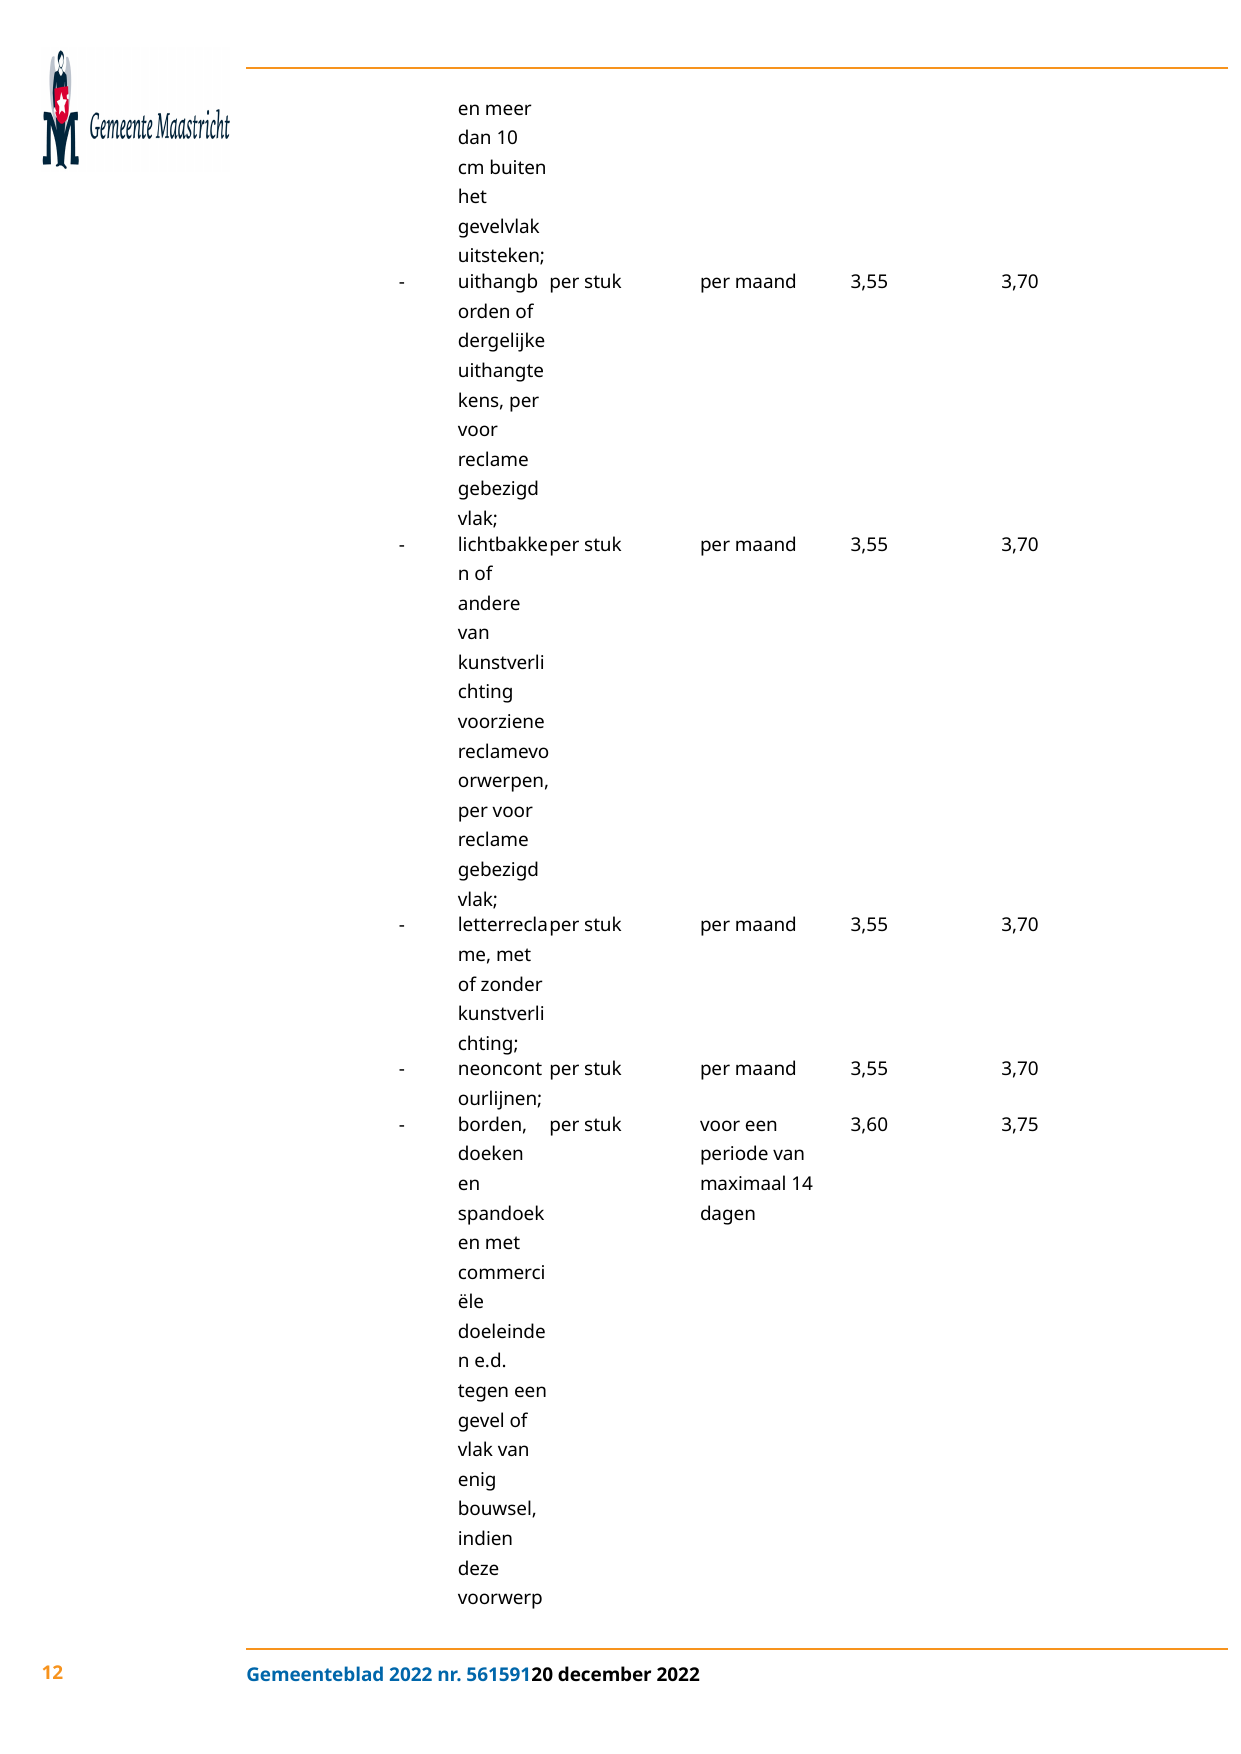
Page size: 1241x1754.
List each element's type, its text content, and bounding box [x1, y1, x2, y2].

table_cell [248, 95, 398, 268]
table_cell uithangborden of dergelijke uithangtekens, per voor reclame gebezigd vlak; [399, 269, 549, 531]
picture [41, 47, 231, 172]
table_cell [549, 95, 700, 268]
table_cell 3,55 [850, 531, 1001, 912]
table_cell [248, 269, 398, 531]
table_cell [248, 1056, 398, 1111]
table_cell 3,70 [1001, 912, 1152, 1056]
table_cell [700, 95, 850, 268]
table_cell per maand [700, 912, 850, 1056]
table_cell 3,60 [850, 1111, 1001, 1610]
table_cell 3,55 [850, 912, 1001, 1056]
table_cell [248, 1111, 398, 1610]
table_cell [248, 531, 398, 912]
table_cell per maand [700, 531, 850, 912]
table_cell per stuk [549, 531, 700, 912]
table_cell en meer dan 10 cm buiten het gevelvlak uitsteken; [399, 95, 549, 268]
table_cell per stuk [549, 912, 700, 1056]
table_cell 3,70 [1001, 269, 1152, 531]
table_cell 3,55 [850, 269, 1001, 531]
table_cell lichtbakken of andere van kunstverlichting voorziene reclamevoorwerpen, per voor reclame gebezigd vlak; [399, 531, 549, 912]
table_cell borden, doeken en spandoeken met commerciële doeleinden e.d. tegen een gevel of vlak van enig bouwsel, indien deze voorwerp [399, 1111, 549, 1610]
table_cell 3,70 [1001, 1056, 1152, 1111]
table_cell per stuk [549, 1056, 700, 1111]
table_cell per stuk [549, 1111, 700, 1610]
table_cell 3,70 [1001, 531, 1152, 912]
table_cell neoncontourlijnen; [399, 1056, 549, 1111]
table_cell per maand [700, 1056, 850, 1111]
table_cell per stuk [549, 269, 700, 531]
table_cell [850, 95, 1001, 268]
table_cell voor een periode van maximaal 14 dagen [700, 1111, 850, 1610]
table_cell 3,75 [1001, 1111, 1152, 1610]
table_cell per maand [700, 269, 850, 531]
table_cell letterreclame, met of zonder kunstverlichting; [399, 912, 549, 1056]
table_cell [248, 912, 398, 1056]
table_cell 3,55 [850, 1056, 1001, 1111]
table_cell [1001, 95, 1152, 268]
